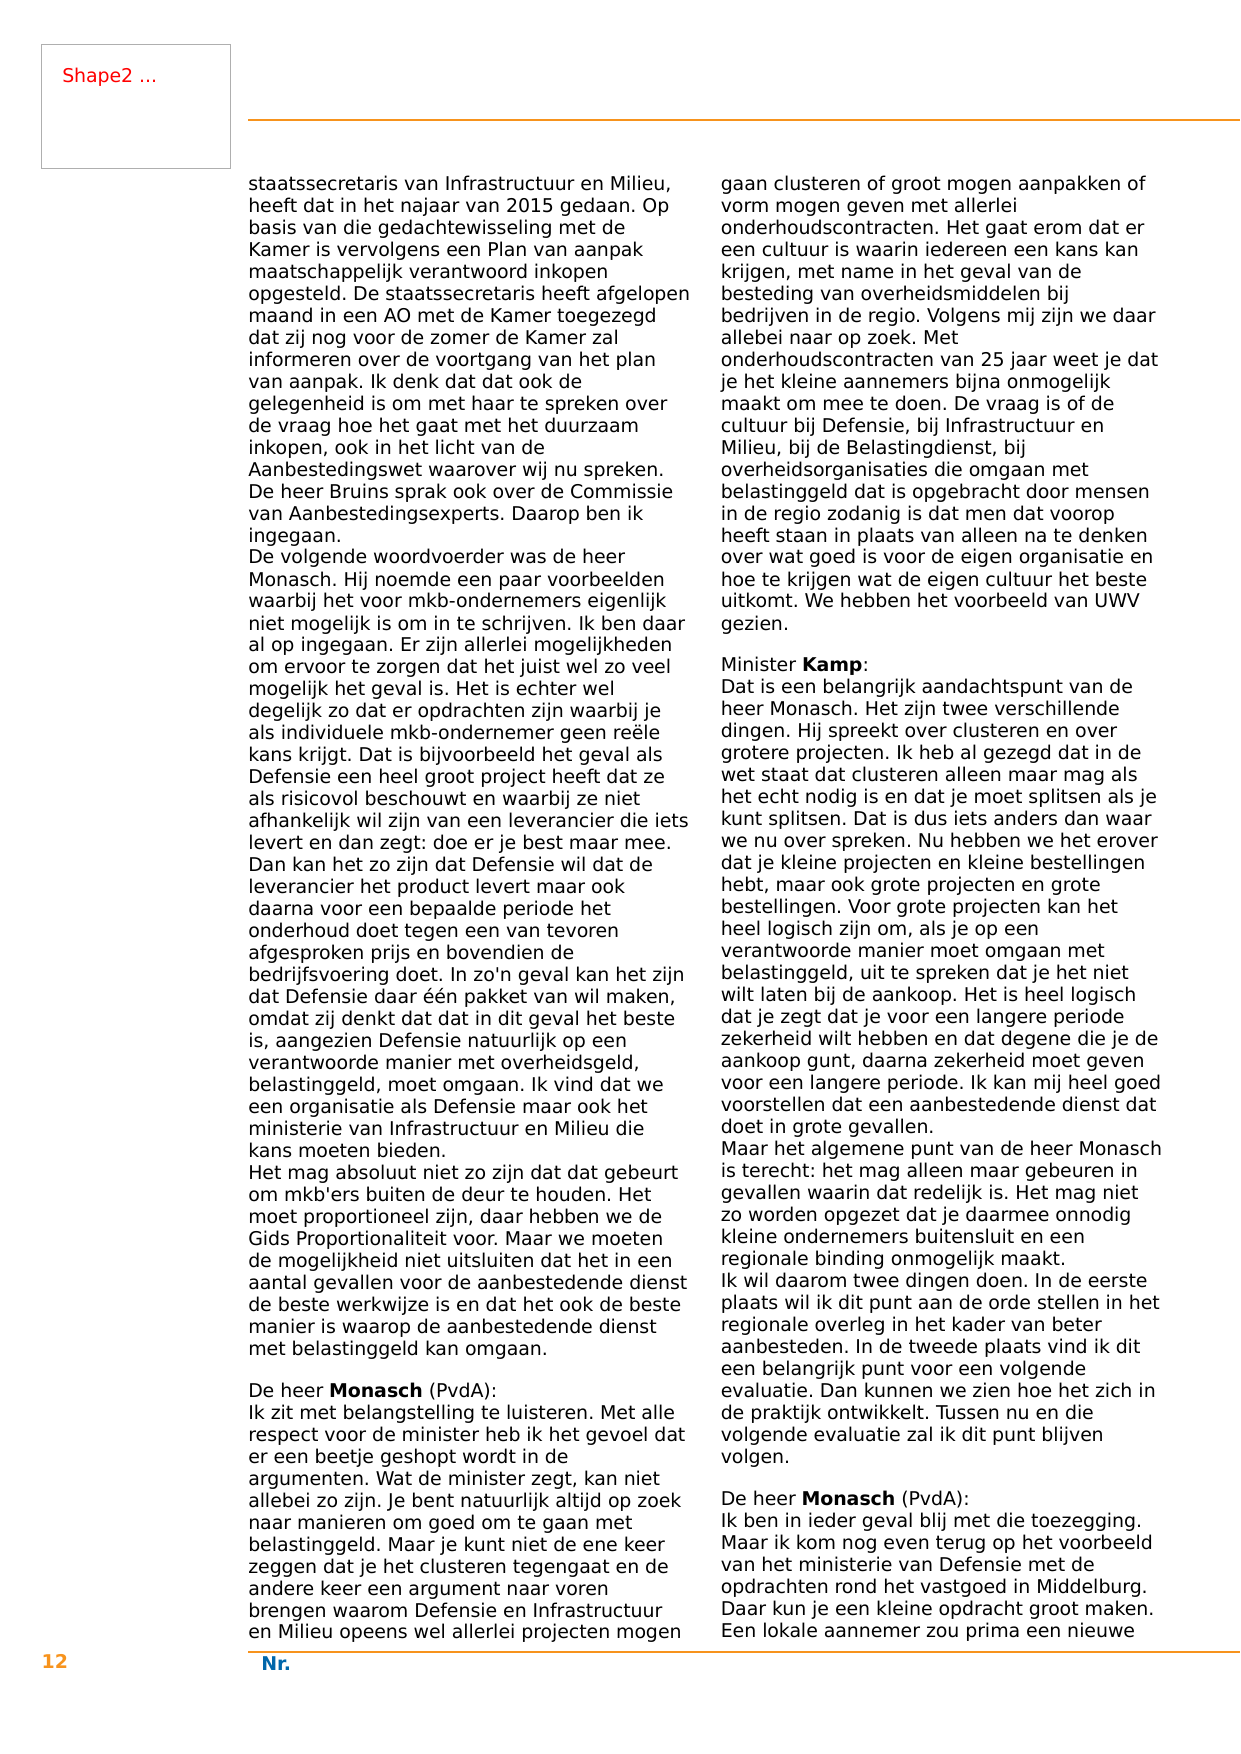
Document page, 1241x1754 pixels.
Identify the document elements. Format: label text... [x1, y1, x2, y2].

text De heer Monasch (PvdA): [248, 1380, 691, 1402]
text De heer Monasch (PvdA): [721, 1488, 1163, 1509]
text Ik zit met belangstelling te luisteren. Met alle respect voor de minister heb ik het gevoel dat er een beetje geshopt wordt in de argumenten. Wat de minister zegt, kan niet allebei zo zijn. Je bent natuurlijk altijd op zoek naar manieren om goed om te gaan met belastinggeld. Maar je kunt niet de ene keer zeggen dat je het clusteren tegengaat en de andere keer een argument naar voren brengen waarom Defensie en Infrastructuur en Milieu opeens wel allerlei projecten mogen [248, 1402, 691, 1643]
text Maar het algemene punt van de heer Monasch is terecht: het mag alleen maar gebeuren in gevallen waarin dat redelijk is. Het mag niet zo worden opgezet dat je daarmee onnodig kleine ondernemers buitensluit en een regionale binding onmogelijk maakt. [721, 1138, 1163, 1270]
text Minister Kamp: [721, 654, 1163, 676]
text De heer Bruins sprak ook over de Commissie van Aanbestedingsexperts. Daarop ben ik ingegaan. [248, 481, 691, 546]
text Ik ben in ieder geval blij met die toezegging. Maar ik kom nog even terug op het voorbeeld van het ministerie van Defensie met de opdrachten rond het vastgoed in Middelburg. Daar kun je een kleine opdracht groot maken. Een lokale aannemer zou prima een nieuwe [721, 1509, 1163, 1641]
text Ik wil daarom twee dingen doen. In de eerste plaats wil ik dit punt aan de orde stellen in het regionale overleg in het kader van beter aanbesteden. In de tweede plaats vind ik dit een belangrijk punt voor een volgende evaluatie. Dan kunnen we zien hoe het zich in de praktijk ontwikkelt. Tussen nu en die volgende evaluatie zal ik dit punt blijven volgen. [721, 1270, 1163, 1468]
text gaan clusteren of groot mogen aanpakken of vorm mogen geven met allerlei onderhoudscontracten. Het gaat erom dat er een cultuur is waarin iedereen een kans kan krijgen, met name in het geval van de besteding van overheidsmiddelen bij bedrijven in de regio. Volgens mij zijn we daar allebei naar op zoek. Met onderhoudscontracten van 25 jaar weet je dat je het kleine aannemers bijna onmogelijk maakt om mee te doen. De vraag is of de cultuur bij Defensie, bij Infrastructuur en Milieu, bij de Belastingdienst, bij overheidsorganisaties die omgaan met belastinggeld dat is opgebracht door mensen in de regio zodanig is dat men dat voorop heeft staan in plaats van alleen na te denken over wat goed is voor de eigen organisatie en hoe te krijgen wat de eigen cultuur het beste uitkomt. We hebben het voorbeeld van UWV gezien. [721, 173, 1163, 634]
text staatssecretaris van Infrastructuur en Milieu, heeft dat in het najaar van 2015 gedaan. Op basis van die gedachtewisseling met de Kamer is vervolgens een Plan van aanpak maatschappelijk verantwoord inkopen opgesteld. De staatssecretaris heeft afgelopen maand in een AO met de Kamer toegezegd dat zij nog voor de zomer de Kamer zal informeren over de voortgang van het plan van aanpak. Ik denk dat dat ook de gelegenheid is om met haar te spreken over de vraag hoe het gaat met het duurzaam inkopen, ook in het licht van de Aanbestedingswet waarover wij nu spreken. [248, 173, 691, 481]
text De volgende woordvoerder was de heer Monasch. Hij noemde een paar voorbeelden waarbij het voor mkb-ondernemers eigenlijk niet mogelijk is om in te schrijven. Ik ben daar al op ingegaan. Er zijn allerlei mogelijkheden om ervoor te zorgen dat het juist wel zo veel mogelijk het geval is. Het is echter wel degelijk zo dat er opdrachten zijn waarbij je als individuele mkb-ondernemer geen reële kans krijgt. Dat is bijvoorbeeld het geval als Defensie een heel groot project heeft dat ze als risicovol beschouwt en waarbij ze niet afhankelijk wil zijn van een leverancier die iets levert en dan zegt: doe er je best maar mee. Dan kan het zo zijn dat Defensie wil dat de leverancier het product levert maar ook daarna voor een bepaalde periode het onderhoud doet tegen een van tevoren afgesproken prijs en bovendien de bedrijfsvoering doet. In zo'n geval kan het zijn dat Defensie daar één pakket van wil maken, omdat zij denkt dat dat in dit geval het beste is, aangezien Defensie natuurlijk op een verantwoorde manier met overheidsgeld, belastinggeld, moet omgaan. Ik vind dat we een organisatie als Defensie maar ook het ministerie van Infrastructuur en Milieu die kans moeten bieden. [248, 546, 691, 1162]
text Het mag absoluut niet zo zijn dat dat gebeurt om mkb'ers buiten de deur te houden. Het moet proportioneel zijn, daar hebben we de Gids Proportionaliteit voor. Maar we moeten de mogelijkheid niet uitsluiten dat het in een aantal gevallen voor de aanbestedende dienst de beste werkwijze is en dat het ook de beste manier is waarop de aanbestedende dienst met belastinggeld kan omgaan. [248, 1162, 691, 1360]
text Dat is een belangrijk aandachtspunt van de heer Monasch. Het zijn twee verschillende dingen. Hij spreekt over clusteren en over grotere projecten. Ik heb al gezegd dat in de wet staat dat clusteren alleen maar mag als het echt nodig is en dat je moet splitsen als je kunt splitsen. Dat is dus iets anders dan waar we nu over spreken. Nu hebben we het erover dat je kleine projecten en kleine bestellingen hebt, maar ook grote projecten en grote bestellingen. Voor grote projecten kan het heel logisch zijn om, als je op een verantwoorde manier moet omgaan met belastinggeld, uit te spreken dat je het niet wilt laten bij de aankoop. Het is heel logisch dat je zegt dat je voor een langere periode zekerheid wilt hebben en dat degene die je de aankoop gunt, daarna zekerheid moet geven voor een langere periode. Ik kan mij heel goed voorstellen dat een aanbestedende dienst dat doet in grote gevallen. [721, 676, 1163, 1138]
